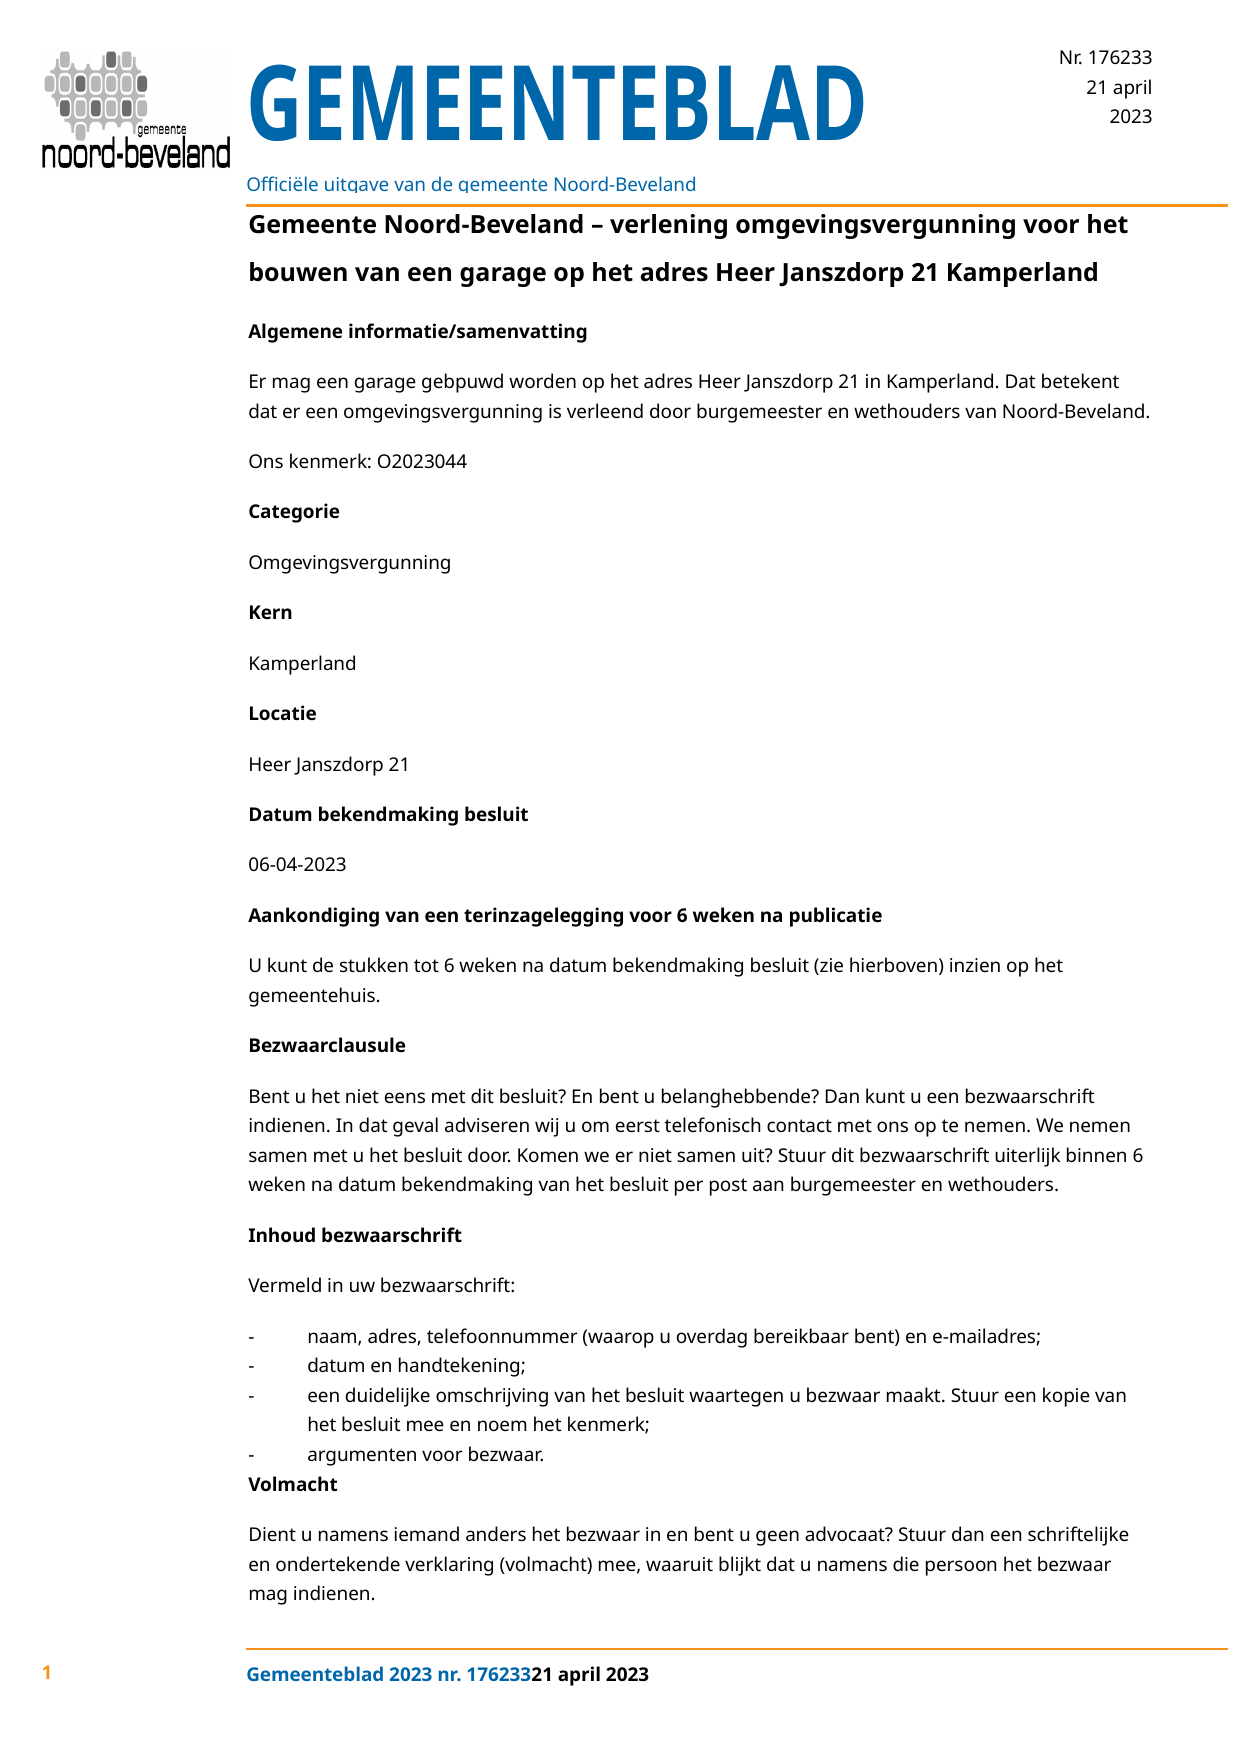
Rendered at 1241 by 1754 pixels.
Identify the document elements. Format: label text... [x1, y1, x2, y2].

text Volmacht [248, 1471, 1152, 1497]
text Vermeld in uw bezwaarschrift: [248, 1272, 1152, 1298]
text Bent u het niet eens met dit besluit? En bent u belanghebbende? Dan kunt u een bezwaarschrift indienen. In dat geval adviseren wij u om eerst telefonisch contact met ons op te nemen. We nemen samen met u het besluit door. Komen we er niet samen uit? Stuur dit bezwaarschrift uiterlijk binnen 6 weken na datum bekendmaking van het besluit per post aan burgemeester en wethouders. [248, 1083, 1152, 1197]
text Kamperland [248, 650, 1152, 676]
text Dient u namens iemand anders het bezwaar in en bent u geen advocaat? Stuur dan een schriftelijke en ondertekende verklaring (volmacht) mee, waaruit blijkt dat u namens die persoon het bezwaar mag indienen. [248, 1521, 1152, 1606]
picture [41, 47, 231, 172]
text Locatie [248, 700, 1152, 726]
text 06-04-2023 [248, 852, 1152, 877]
text Categorie [248, 499, 1152, 524]
text U kunt de stukken tot 6 weken na datum bekendmaking besluit (zie hierboven) inzien op het gemeentehuis. [248, 952, 1152, 1008]
text Ons kenmerk: O2023044 [248, 448, 1152, 474]
text Bezwaarclausule [248, 1032, 1152, 1058]
text Kern [248, 599, 1152, 625]
list naam, adres, telefoonnummer (waarop u overdag bereikbaar bent) en e-mailadres; [248, 1323, 1152, 1349]
text Algemene informatie/samenvatting [248, 318, 1152, 344]
text Datum bekendmaking besluit [248, 801, 1152, 827]
text Aankondiging van een terinzagelegging voor 6 weken na publicatie [248, 902, 1152, 928]
list datum en handtekening; [248, 1352, 1152, 1378]
text Er mag een garage gebpuwd worden op het adres Heer Janszdorp 21 in Kamperland. Dat betekent dat er een omgevingsvergunning is verleend door burgemeester en wethouders van Noord-Beveland. [248, 368, 1152, 424]
list argumenten voor bezwaar. [248, 1441, 1152, 1467]
text Heer Janszdorp 21 [248, 751, 1152, 777]
list een duidelijke omschrijving van het besluit waartegen u bezwaar maakt. Stuur een kopie van het besluit mee en noem het kenmerk; [248, 1382, 1152, 1437]
text Omgevingsvergunning [248, 549, 1152, 575]
text Inhoud bezwaarschrift [248, 1222, 1152, 1248]
text Gemeente Noord-Beveland – verlening omgevingsvergunning voor het bouwen van een garage op het adres Heer Janszdorp 21 Kamperland [248, 207, 1152, 288]
